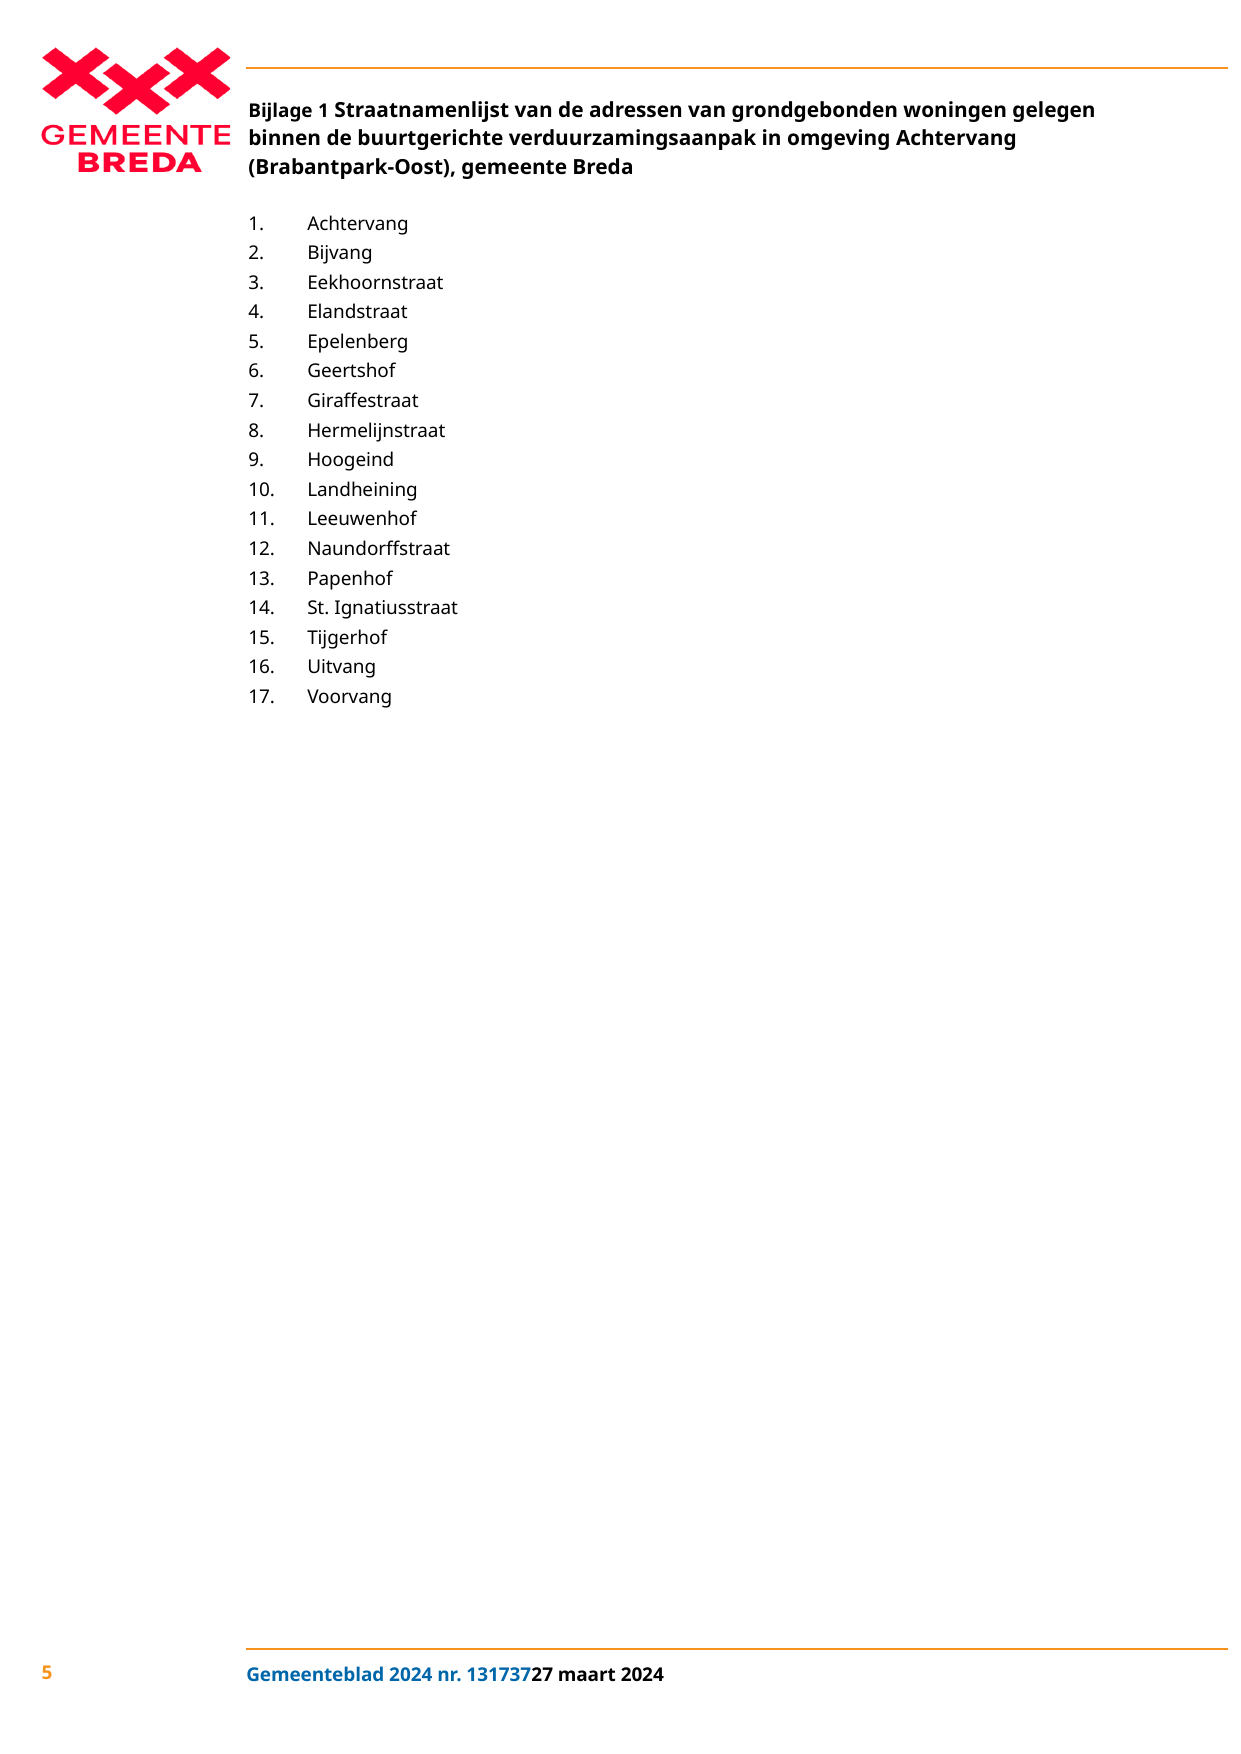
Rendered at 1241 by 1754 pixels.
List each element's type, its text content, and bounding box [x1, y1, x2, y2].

list Eekhoornstraat [248, 269, 1152, 295]
list Naundorffstraat [248, 535, 1152, 561]
list Papenhof [248, 565, 1152, 591]
list Voorvang [248, 683, 1152, 709]
list Hermelijnstraat [248, 417, 1152, 443]
list Giraffestraat [248, 387, 1152, 413]
text Bijlage 1 Straatnamenlijst van de adressen van grondgebonden woningen gelegen binnen de buurtgerichte verduurzamingsaanpak in omgeving Achtervang (Brabantpark-Oost), gemeente Breda [248, 95, 1152, 180]
list Achtervang [248, 210, 1152, 236]
list Uitvang [248, 653, 1152, 679]
list St. Ignatiusstraat [248, 594, 1152, 620]
picture [41, 47, 231, 172]
list Geertshof [248, 358, 1152, 383]
list Leeuwenhof [248, 506, 1152, 531]
list Landheining [248, 476, 1152, 502]
list Epelenberg [248, 328, 1152, 354]
list Tijgerhof [248, 624, 1152, 650]
list Bijvang [248, 239, 1152, 265]
list Elandstraat [248, 298, 1152, 324]
list Hoogeind [248, 446, 1152, 472]
